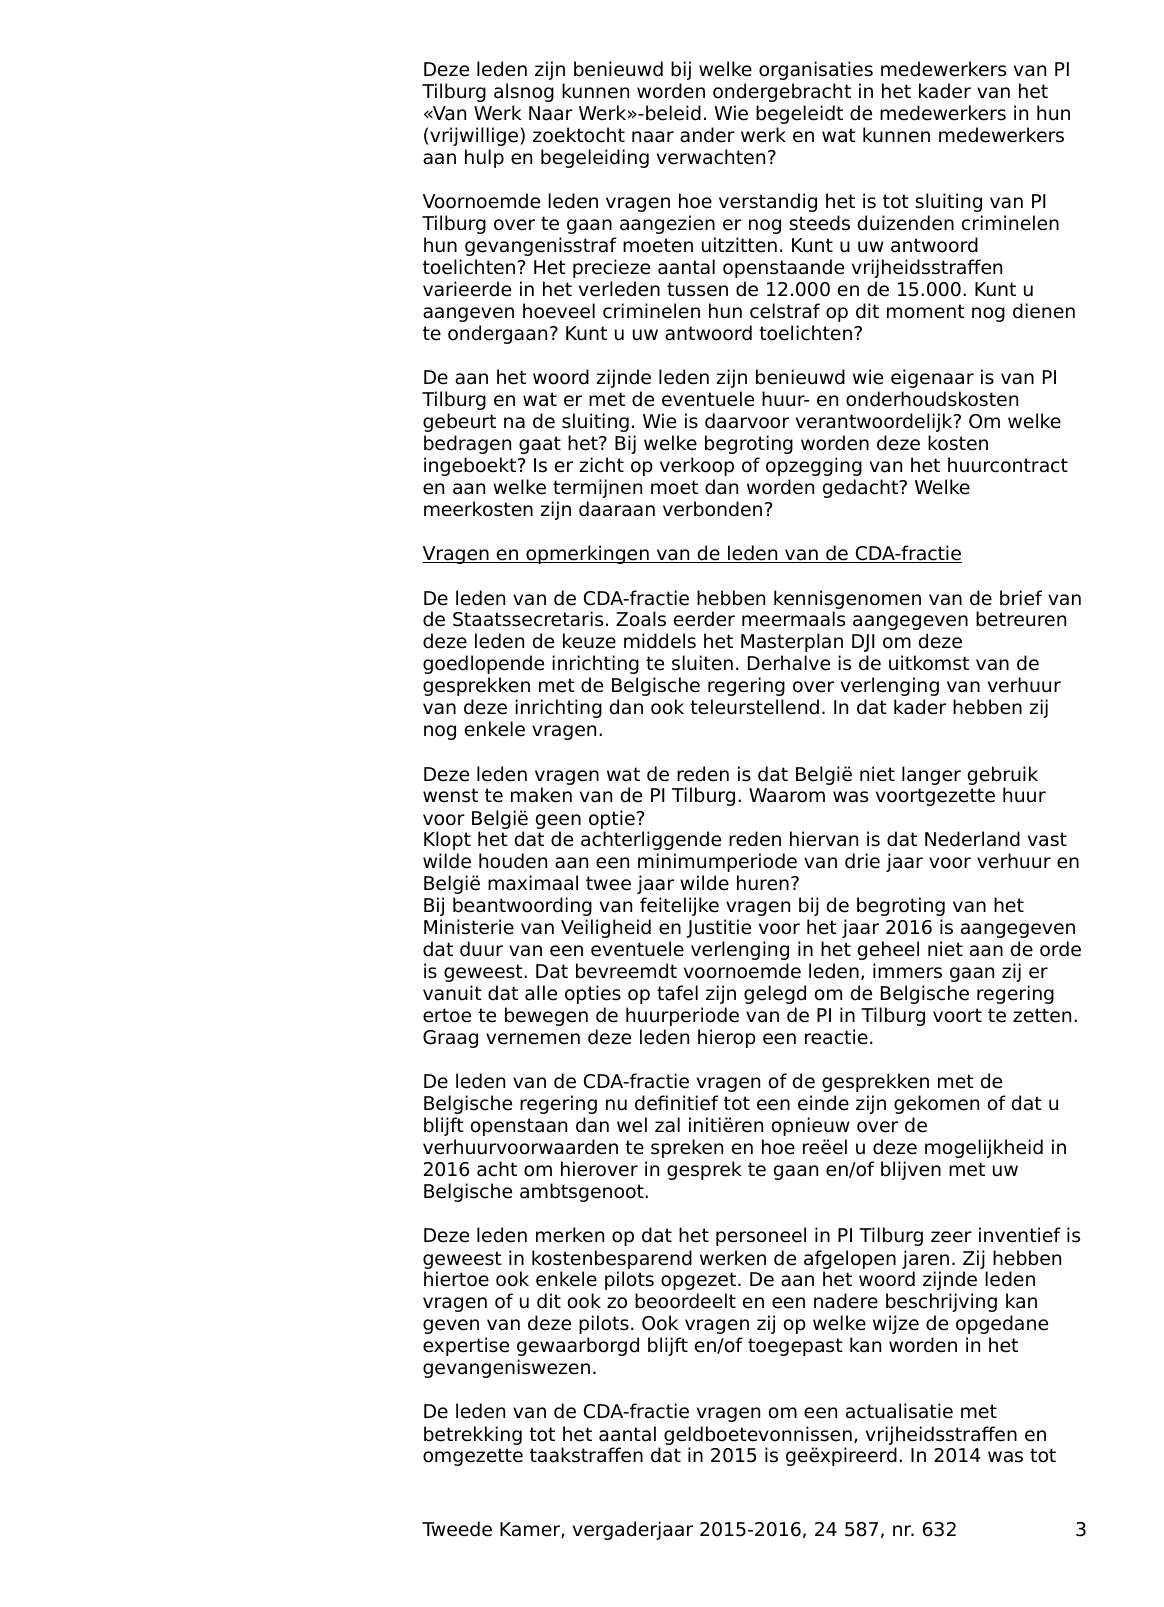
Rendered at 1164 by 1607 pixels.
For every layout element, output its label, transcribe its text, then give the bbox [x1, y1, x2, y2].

text De leden van de CDA-fractie vragen of de gesprekken met de Belgische regering nu definitief tot een einde zijn gekomen of dat u blijft openstaan dan wel zal initiëren opnieuw over de verhuurvoorwaarden te spreken en hoe reëel u deze mogelijkheid in 2016 acht om hierover in gesprek te gaan en/of blijven met uw Belgische ambtsgenoot. [422, 1071, 1087, 1203]
text Deze leden vragen wat de reden is dat België niet langer gebruik wenst te maken van de PI Tilburg. Waarom was voortgezette huur voor België geen optie? [422, 763, 1087, 829]
subtitle Vragen en opmerkingen van de leden van de CDA-fractie [422, 543, 1087, 565]
text De leden van de CDA-fractie hebben kennisgenomen van de brief van de Staatssecretaris. Zoals eerder meermaals aangegeven betreuren deze leden de keuze middels het Masterplan DJI om deze goedlopende inrichting te sluiten. Derhalve is de uitkomst van de gesprekken met de Belgische regering over verlenging van verhuur van deze inrichting dan ook teleurstellend. In dat kader hebben zij nog enkele vragen. [422, 587, 1087, 741]
text Deze leden zijn benieuwd bij welke organisaties medewerkers van PI Tilburg alsnog kunnen worden ondergebracht in het kader van het «Van Werk Naar Werk»-beleid. Wie begeleidt de medewerkers in hun (vrijwillige) zoektocht naar ander werk en wat kunnen medewerkers aan hulp en begeleiding verwachten? [422, 59, 1087, 169]
text Klopt het dat de achterliggende reden hiervan is dat Nederland vast wilde houden aan een minimumperiode van drie jaar voor verhuur en België maximaal twee jaar wilde huren? [422, 829, 1087, 895]
text De aan het woord zijnde leden zijn benieuwd wie eigenaar is van PI Tilburg en wat er met de eventuele huur- en onderhoudskosten gebeurt na de sluiting. Wie is daarvoor verantwoordelijk? Om welke bedragen gaat het? Bij welke begroting worden deze kosten ingeboekt? Is er zicht op verkoop of opzegging van het huurcontract en aan welke termijnen moet dan worden gedacht? Welke meerkosten zijn daaraan verbonden? [422, 367, 1087, 521]
text Deze leden merken op dat het personeel in PI Tilburg zeer inventief is geweest in kostenbesparend werken de afgelopen jaren. Zij hebben hiertoe ook enkele pilots opgezet. De aan het woord zijnde leden vragen of u dit ook zo beoordeelt en een nadere beschrijving kan geven van deze pilots. Ook vragen zij op welke wijze de opgedane expertise gewaarborgd blijft en/of toegepast kan worden in het gevangeniswezen. [422, 1225, 1087, 1379]
text Voornoemde leden vragen hoe verstandig het is tot sluiting van PI Tilburg over te gaan aangezien er nog steeds duizenden criminelen hun gevangenisstraf moeten uitzitten. Kunt u uw antwoord toelichten? Het precieze aantal openstaande vrijheidsstraffen varieerde in het verleden tussen de 12.000 en de 15.000. Kunt u aangeven hoeveel criminelen hun celstraf op dit moment nog dienen te ondergaan? Kunt u uw antwoord toelichten? [422, 191, 1087, 345]
text Bij beantwoording van feitelijke vragen bij de begroting van het Ministerie van Veiligheid en Justitie voor het jaar 2016 is aangegeven dat duur van een eventuele verlenging in het geheel niet aan de orde is geweest. Dat bevreemdt voornoemde leden, immers gaan zij er vanuit dat alle opties op tafel zijn gelegd om de Belgische regering ertoe te bewegen de huurperiode van de PI in Tilburg voort te zetten. Graag vernemen deze leden hierop een reactie. [422, 895, 1087, 1049]
text De leden van de CDA-fractie vragen om een actualisatie met betrekking tot het aantal geldboetevonnissen, vrijheidsstraffen en omgezette taakstraffen dat in 2015 is geëxpireerd. In 2014 was tot [422, 1401, 1087, 1467]
